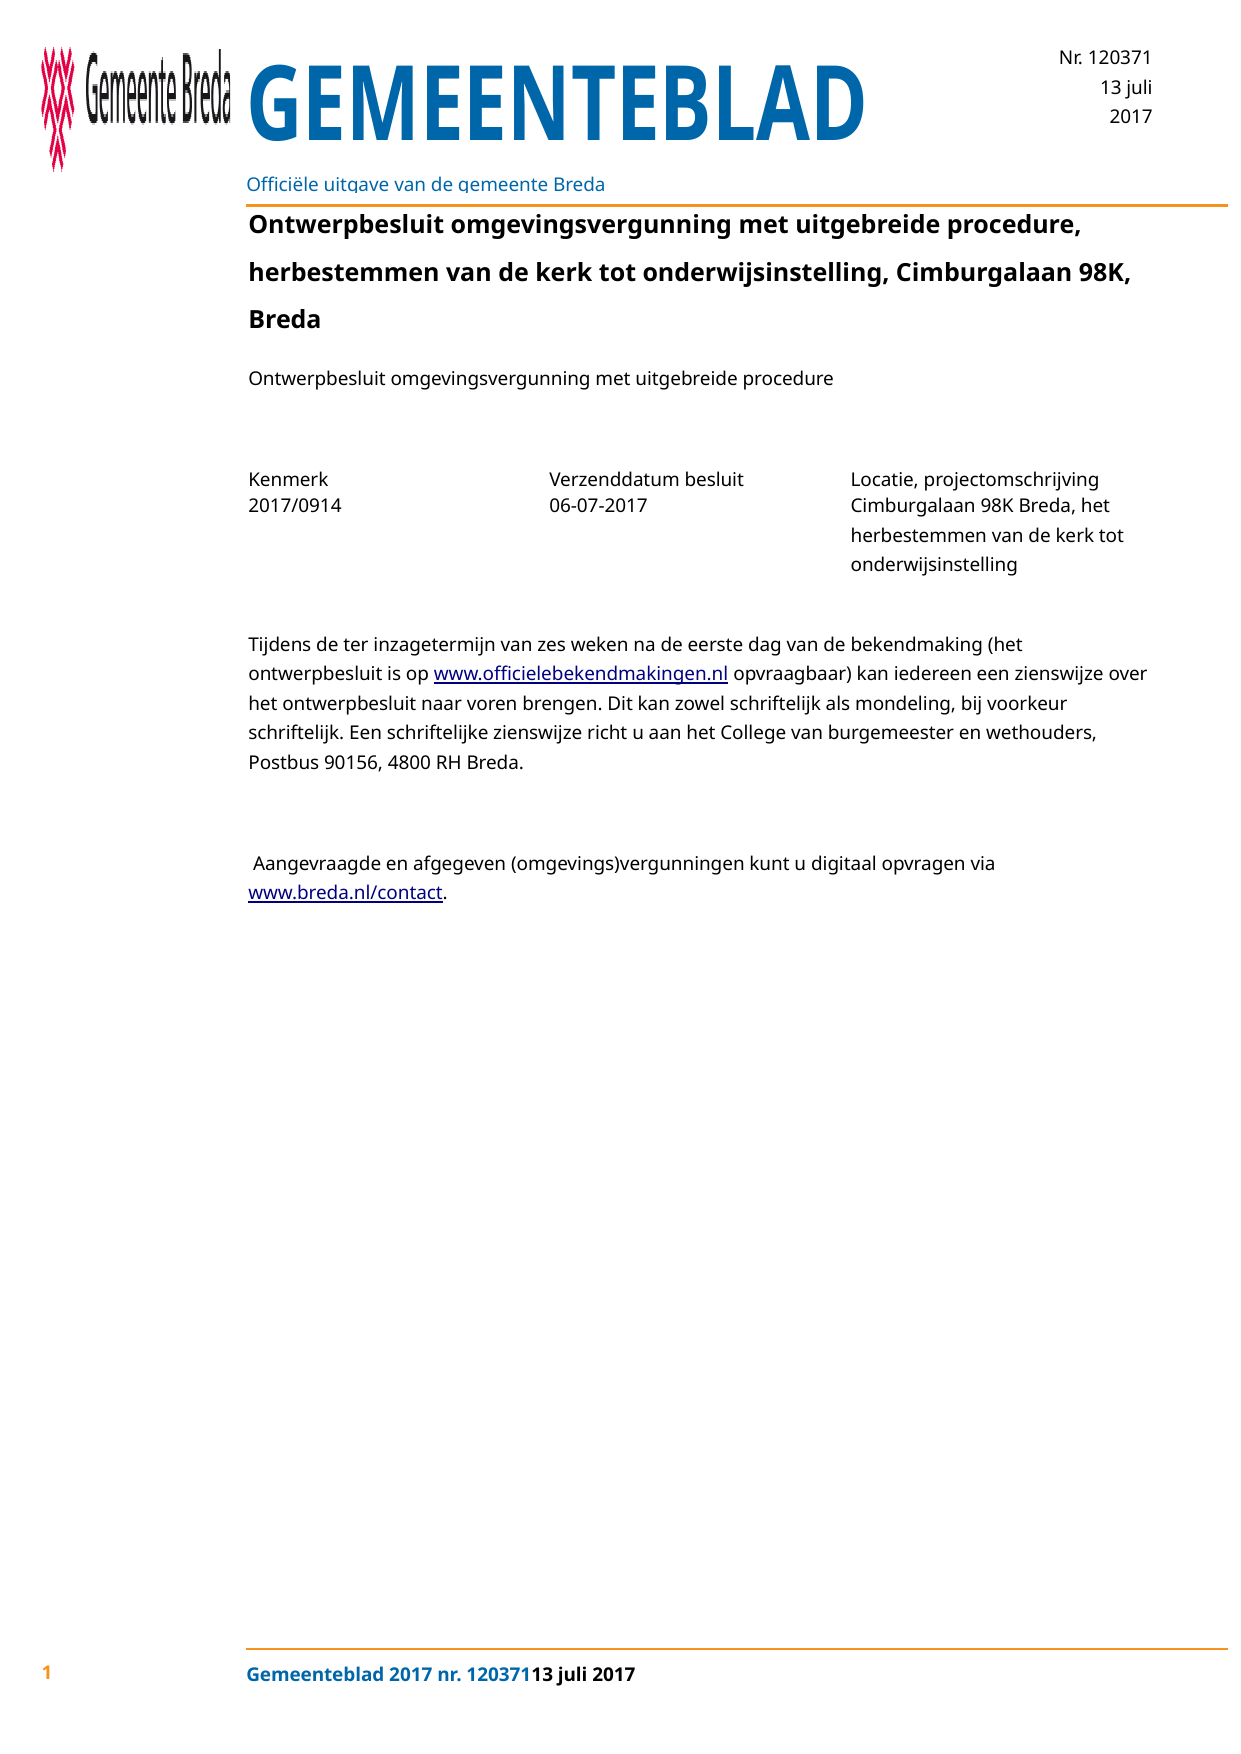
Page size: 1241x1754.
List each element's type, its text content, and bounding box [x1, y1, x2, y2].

picture [41, 47, 231, 172]
table_cell 06-07-2017 [549, 492, 850, 577]
table_header Locatie, projectomschrijving [850, 466, 1152, 492]
table_header Kenmerk [248, 466, 549, 492]
table_cell 2017/0914 [248, 492, 549, 577]
text Aangevraagde en afgegeven (omgevings)vergunningen kunt u digitaal opvragen via www.breda.nl/contact. [248, 850, 1152, 905]
text Ontwerpbesluit omgevingsvergunning met uitgebreide procedure, herbestemmen van de kerk tot onderwijsinstelling, Cimburgalaan 98K, Breda [248, 207, 1152, 336]
text Tijdens de ter inzagetermijn van zes weken na de eerste dag van de bekendmaking (het ontwerpbesluit is op www.officielebekendmakingen.nl opvraagbaar) kan iedereen een zienswijze over het ontwerpbesluit naar voren brengen. Dit kan zowel schriftelijk als mondeling, bij voorkeur schriftelijk. Een schriftelijke zienswijze richt u aan het College van burgemeester en wethouders, Postbus 90156, 4800 RH Breda. [248, 631, 1152, 775]
text Ontwerpbesluit omgevingsvergunning met uitgebreide procedure [248, 366, 1152, 391]
table_cell Cimburgalaan 98K Breda, het herbestemmen van de kerk tot onderwijsinstelling [850, 492, 1152, 577]
table_header Verzenddatum besluit [549, 466, 850, 492]
